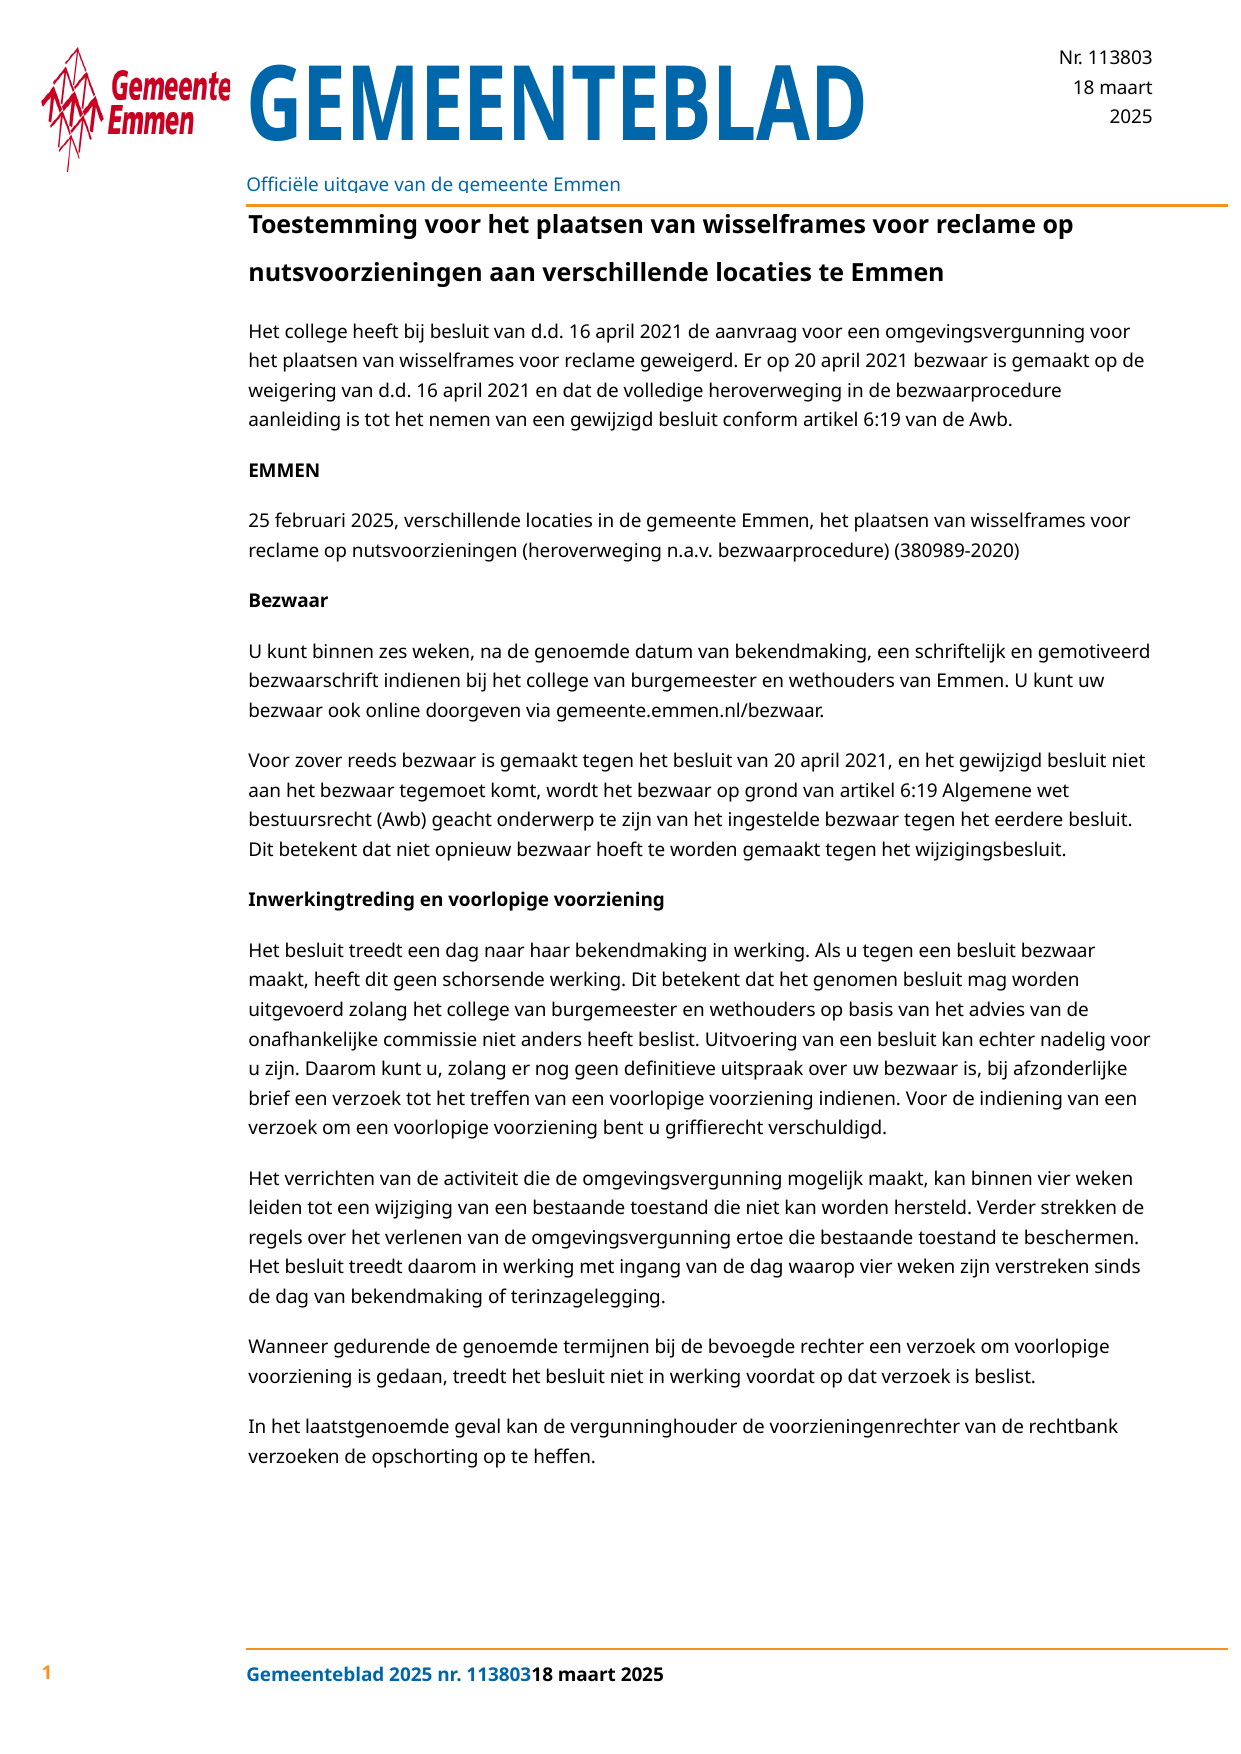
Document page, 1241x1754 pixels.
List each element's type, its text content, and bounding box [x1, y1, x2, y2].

text Wanneer gedurende de genoemde termijnen bij de bevoegde rechter een verzoek om voorlopige voorziening is gedaan, treedt het besluit niet in werking voordat op dat verzoek is beslist. [248, 1334, 1152, 1389]
text EMMEN [248, 457, 1152, 483]
text 25 februari 2025, verschillende locaties in de gemeente Emmen, het plaatsen van wisselframes voor reclame op nutsvoorzieningen (heroverweging n.a.v. bezwaarprocedure) (380989-2020) [248, 507, 1152, 563]
text Het college heeft bij besluit van d.d. 16 april 2021 de aanvraag voor een omgevingsvergunning voor het plaatsen van wisselframes voor reclame geweigerd. Er op 20 april 2021 bezwaar is gemaakt op de weigering van d.d. 16 april 2021 en dat de volledige heroverweging in de bezwaarprocedure aanleiding is tot het nemen van een gewijzigd besluit conform artikel 6:19 van de Awb. [248, 318, 1152, 432]
text Het verrichten van de activiteit die de omgevingsvergunning mogelijk maakt, kan binnen vier weken leiden tot een wijziging van een bestaande toestand die niet kan worden hersteld. Verder strekken de regels over het verlenen van de omgevingsvergunning ertoe die bestaande toestand te beschermen. Het besluit treedt daarom in werking met ingang van de dag waarop vier weken zijn verstreken sinds de dag van bekendmaking of terinzagelegging. [248, 1165, 1152, 1309]
text Toestemming voor het plaatsen van wisselframes voor reclame op nutsvoorzieningen aan verschillende locaties te Emmen [248, 207, 1152, 288]
text In het laatstgenoemde geval kan de vergunninghouder de voorzieningenrechter van de rechtbank verzoeken de opschorting op te heffen. [248, 1414, 1152, 1469]
text Inwerkingtreding en voorlopige voorziening [248, 887, 1152, 912]
picture [41, 47, 231, 172]
text Het besluit treedt een dag naar haar bekendmaking in werking. Als u tegen een besluit bezwaar maakt, heeft dit geen schorsende werking. Dit betekent dat het genomen besluit mag worden uitgevoerd zolang het college van burgemeester en wethouders op basis van het advies van de onafhankelijke commissie niet anders heeft beslist. Uitvoering van een besluit kan echter nadelig voor u zijn. Daarom kunt u, zolang er nog geen definitieve uitspraak over uw bezwaar is, bij afzonderlijke brief een verzoek tot het treffen van een voorlopige voorziening indienen. Voor de indiening van een verzoek om een voorlopige voorziening bent u griffierecht verschuldigd. [248, 937, 1152, 1140]
text Voor zover reeds bezwaar is gemaakt tegen het besluit van 20 april 2021, en het gewijzigd besluit niet aan het bezwaar tegemoet komt, wordt het bezwaar op grond van artikel 6:19 Algemene wet bestuursrecht (Awb) geacht onderwerp te zijn van het ingestelde bezwaar tegen het eerdere besluit. Dit betekent dat niet opnieuw bezwaar hoeft te worden gemaakt tegen het wijzigingsbesluit. [248, 747, 1152, 862]
text Bezwaar [248, 587, 1152, 613]
text U kunt binnen zes weken, na de genoemde datum van bekendmaking, een schriftelijk en gemotiveerd bezwaarschrift indienen bij het college van burgemeester en wethouders van Emmen. U kunt uw bezwaar ook online doorgeven via gemeente.emmen.nl/bezwaar. [248, 638, 1152, 723]
